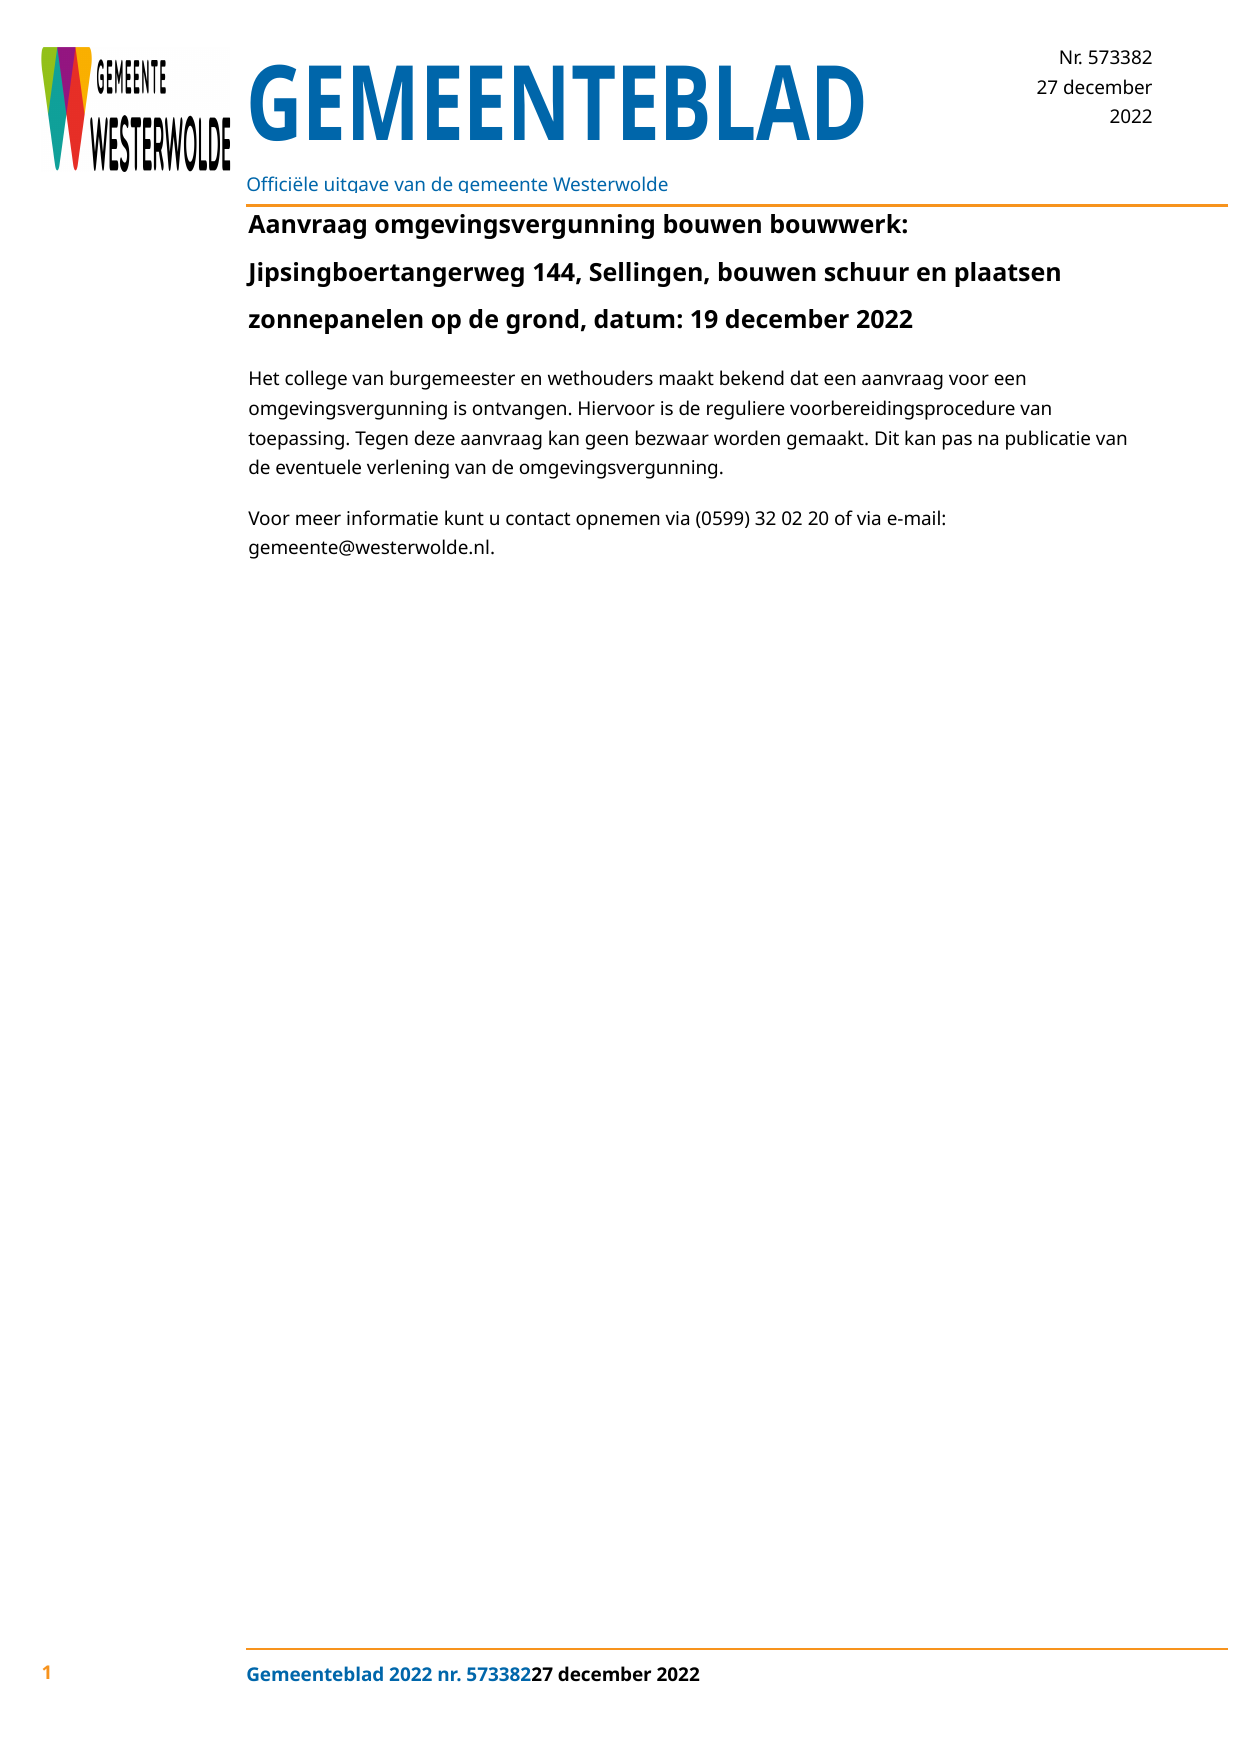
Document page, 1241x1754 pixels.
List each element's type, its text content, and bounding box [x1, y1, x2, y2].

text Aanvraag omgevingsvergunning bouwen bouwwerk: Jipsingboertangerweg 144, Sellingen, bouwen schuur en plaatsen zonnepanelen op de grond, datum: 19 december 2022 [248, 207, 1152, 336]
picture [41, 47, 231, 172]
text Het college van burgemeester en wethouders maakt bekend dat een aanvraag voor een omgevingsvergunning is ontvangen. Hiervoor is de reguliere voorbereidingsprocedure van toepassing. Tegen deze aanvraag kan geen bezwaar worden gemaakt. Dit kan pas na publicatie van de eventuele verlening van de omgevingsvergunning. [248, 366, 1152, 480]
text Voor meer informatie kunt u contact opnemen via (0599) 32 02 20 of via e-mail: gemeente@westerwolde.nl. [248, 505, 1152, 560]
